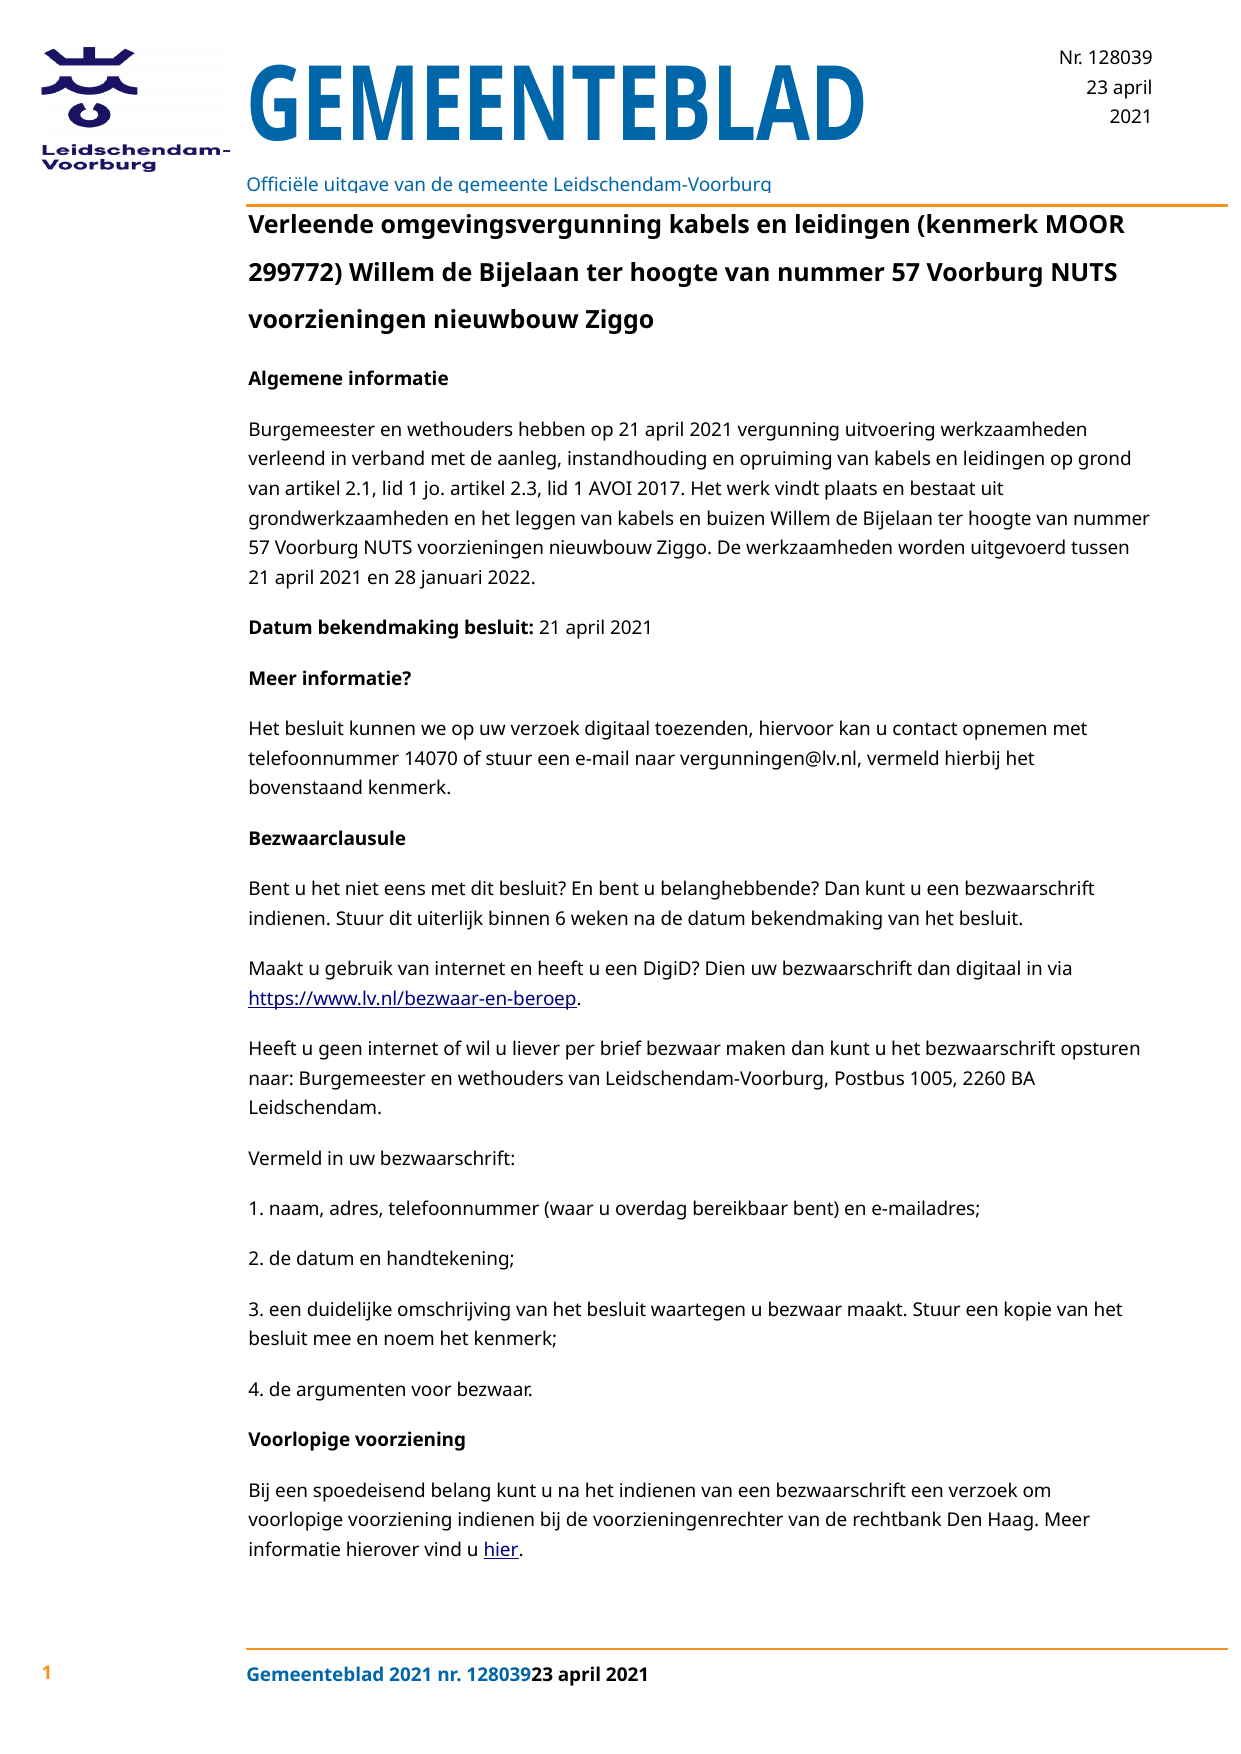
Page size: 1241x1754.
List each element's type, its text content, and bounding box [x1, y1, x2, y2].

text Datum bekendmaking besluit: 21 april 2021 [248, 614, 1152, 640]
text Bezwaarclausule [248, 825, 1152, 850]
text Het besluit kunnen we op uw verzoek digitaal toezenden, hiervoor kan u contact opnemen met telefoonnummer 14070 of stuur een e-mail naar vergunningen@lv.nl, vermeld hierbij het bovenstaand kenmerk. [248, 715, 1152, 800]
text 1. naam, adres, telefoonnummer (waar u overdag bereikbaar bent) en e-mailadres; [248, 1195, 1152, 1221]
text Burgemeester en wethouders hebben op 21 april 2021 vergunning uitvoering werkzaamheden verleend in verband met de aanleg, instandhouding en opruiming van kabels en leidingen op grond van artikel 2.1, lid 1 jo. artikel 2.3, lid 1 AVOI 2017. Het werk vindt plaats en bestaat uit grondwerkzaamheden en het leggen van kabels en buizen Willem de Bijelaan ter hoogte van nummer 57 Voorburg NUTS voorzieningen nieuwbouw Ziggo. De werkzaamheden worden uitgevoerd tussen 21 april 2021 en 28 januari 2022. [248, 416, 1152, 589]
text Voorlopige voorziening [248, 1426, 1152, 1452]
text 2. de datum en handtekening; [248, 1246, 1152, 1271]
text Bij een spoedeisend belang kunt u na het indienen van een bezwaarschrift een verzoek om voorlopige voorziening indienen bij de voorzieningenrechter van de rechtbank Den Haag. Meer informatie hierover vind u hier. [248, 1477, 1152, 1562]
text Vermeld in uw bezwaarschrift: [248, 1145, 1152, 1170]
text 3. een duidelijke omschrijving van het besluit waartegen u bezwaar maakt. Stuur een kopie van het besluit mee en noem het kenmerk; [248, 1296, 1152, 1351]
text Bent u het niet eens met dit besluit? En bent u belanghebbende? Dan kunt u een bezwaarschrift indienen. Stuur dit uiterlijk binnen 6 weken na de datum bekendmaking van het besluit. [248, 875, 1152, 930]
text Meer informatie? [248, 665, 1152, 690]
text 4. de argumenten voor bezwaar. [248, 1376, 1152, 1402]
text Verleende omgevingsvergunning kabels en leidingen (kenmerk MOOR 299772) Willem de Bijelaan ter hoogte van nummer 57 Voorburg NUTS voorzieningen nieuwbouw Ziggo [248, 207, 1152, 336]
text Algemene informatie [248, 366, 1152, 391]
text Maakt u gebruik van internet en heeft u een DigiD? Dien uw bezwaarschrift dan digitaal in via https://www.lv.nl/bezwaar-en-beroep. [248, 955, 1152, 1010]
picture [41, 47, 231, 172]
text Heeft u geen internet of wil u liever per brief bezwaar maken dan kunt u het bezwaarschrift opsturen naar: Burgemeester en wethouders van Leidschendam-Voorburg, Postbus 1005, 2260 BA Leidschendam. [248, 1035, 1152, 1120]
